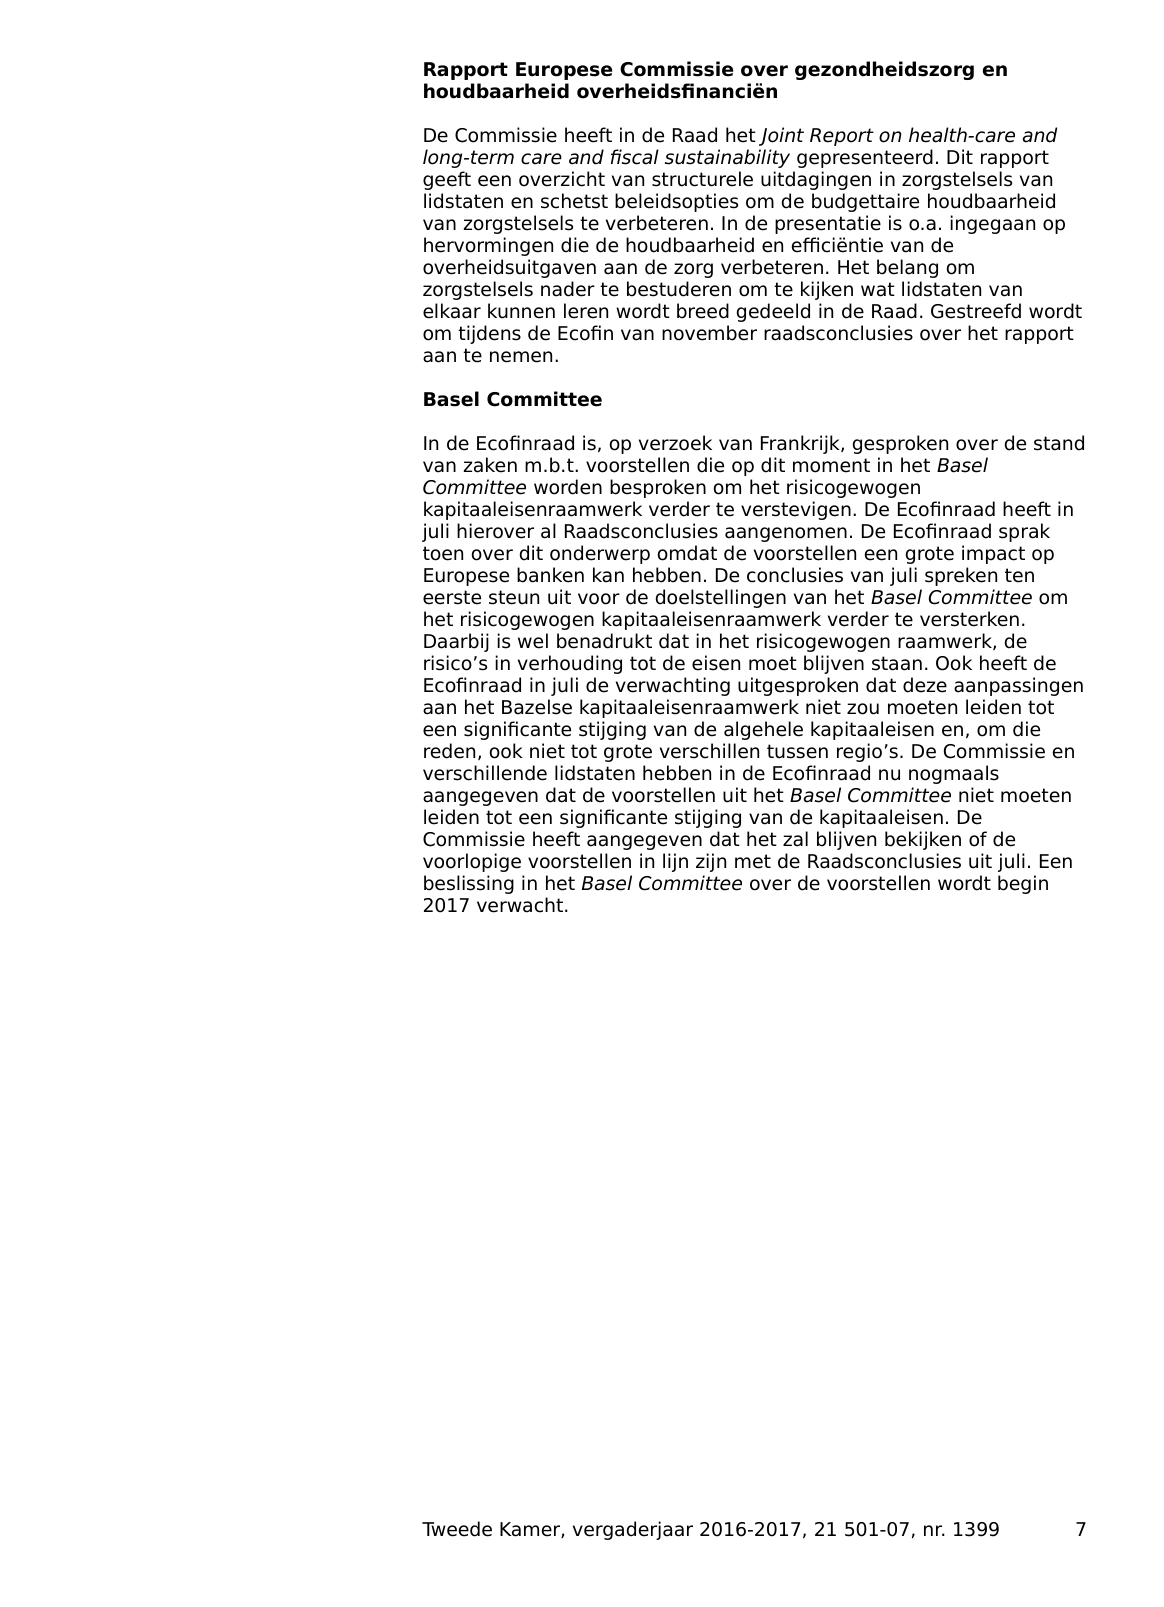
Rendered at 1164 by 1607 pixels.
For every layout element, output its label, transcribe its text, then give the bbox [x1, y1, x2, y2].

subtitle Rapport Europese Commissie over gezondheidszorg en houdbaarheid overheidsfinanciën [422, 59, 1087, 103]
text De Commissie heeft in de Raad het Joint Report on health-care and long-term care and fiscal sustainability gepresenteerd. Dit rapport geeft een overzicht van structurele uitdagingen in zorgstelsels van lidstaten en schetst beleidsopties om de budgettaire houdbaarheid van zorgstelsels te verbeteren. In de presentatie is o.a. ingegaan op hervormingen die de houdbaarheid en efficiëntie van de overheidsuitgaven aan de zorg verbeteren. Het belang om zorgstelsels nader te bestuderen om te kijken wat lidstaten van elkaar kunnen leren wordt breed gedeeld in de Raad. Gestreefd wordt om tijdens de Ecofin van november raadsconclusies over het rapport aan te nemen. [422, 125, 1087, 367]
subtitle Basel Committee [422, 389, 1087, 411]
text In de Ecofinraad is, op verzoek van Frankrijk, gesproken over de stand van zaken m.b.t. voorstellen die op dit moment in het Basel Committee worden besproken om het risicogewogen kapitaaleisenraamwerk verder te verstevigen. De Ecofinraad heeft in juli hierover al Raadsconclusies aangenomen. De Ecofinraad sprak toen over dit onderwerp omdat de voorstellen een grote impact op Europese banken kan hebben. De conclusies van juli spreken ten eerste steun uit voor de doelstellingen van het Basel Committee om het risicogewogen kapitaaleisenraamwerk verder te versterken. Daarbij is wel benadrukt dat in het risicogewogen raamwerk, de risico’s in verhouding tot de eisen moet blijven staan. Ook heeft de Ecofinraad in juli de verwachting uitgesproken dat deze aanpassingen aan het Bazelse kapitaaleisenraamwerk niet zou moeten leiden tot een significante stijging van de algehele kapitaaleisen en, om die reden, ook niet tot grote verschillen tussen regio’s. De Commissie en verschillende lidstaten hebben in de Ecofinraad nu nogmaals aangegeven dat de voorstellen uit het Basel Committee niet moeten leiden tot een significante stijging van de kapitaaleisen. De Commissie heeft aangegeven dat het zal blijven bekijken of de voorlopige voorstellen in lijn zijn met de Raadsconclusies uit juli. Een beslissing in het Basel Committee over de voorstellen wordt begin 2017 verwacht. [422, 433, 1087, 917]
